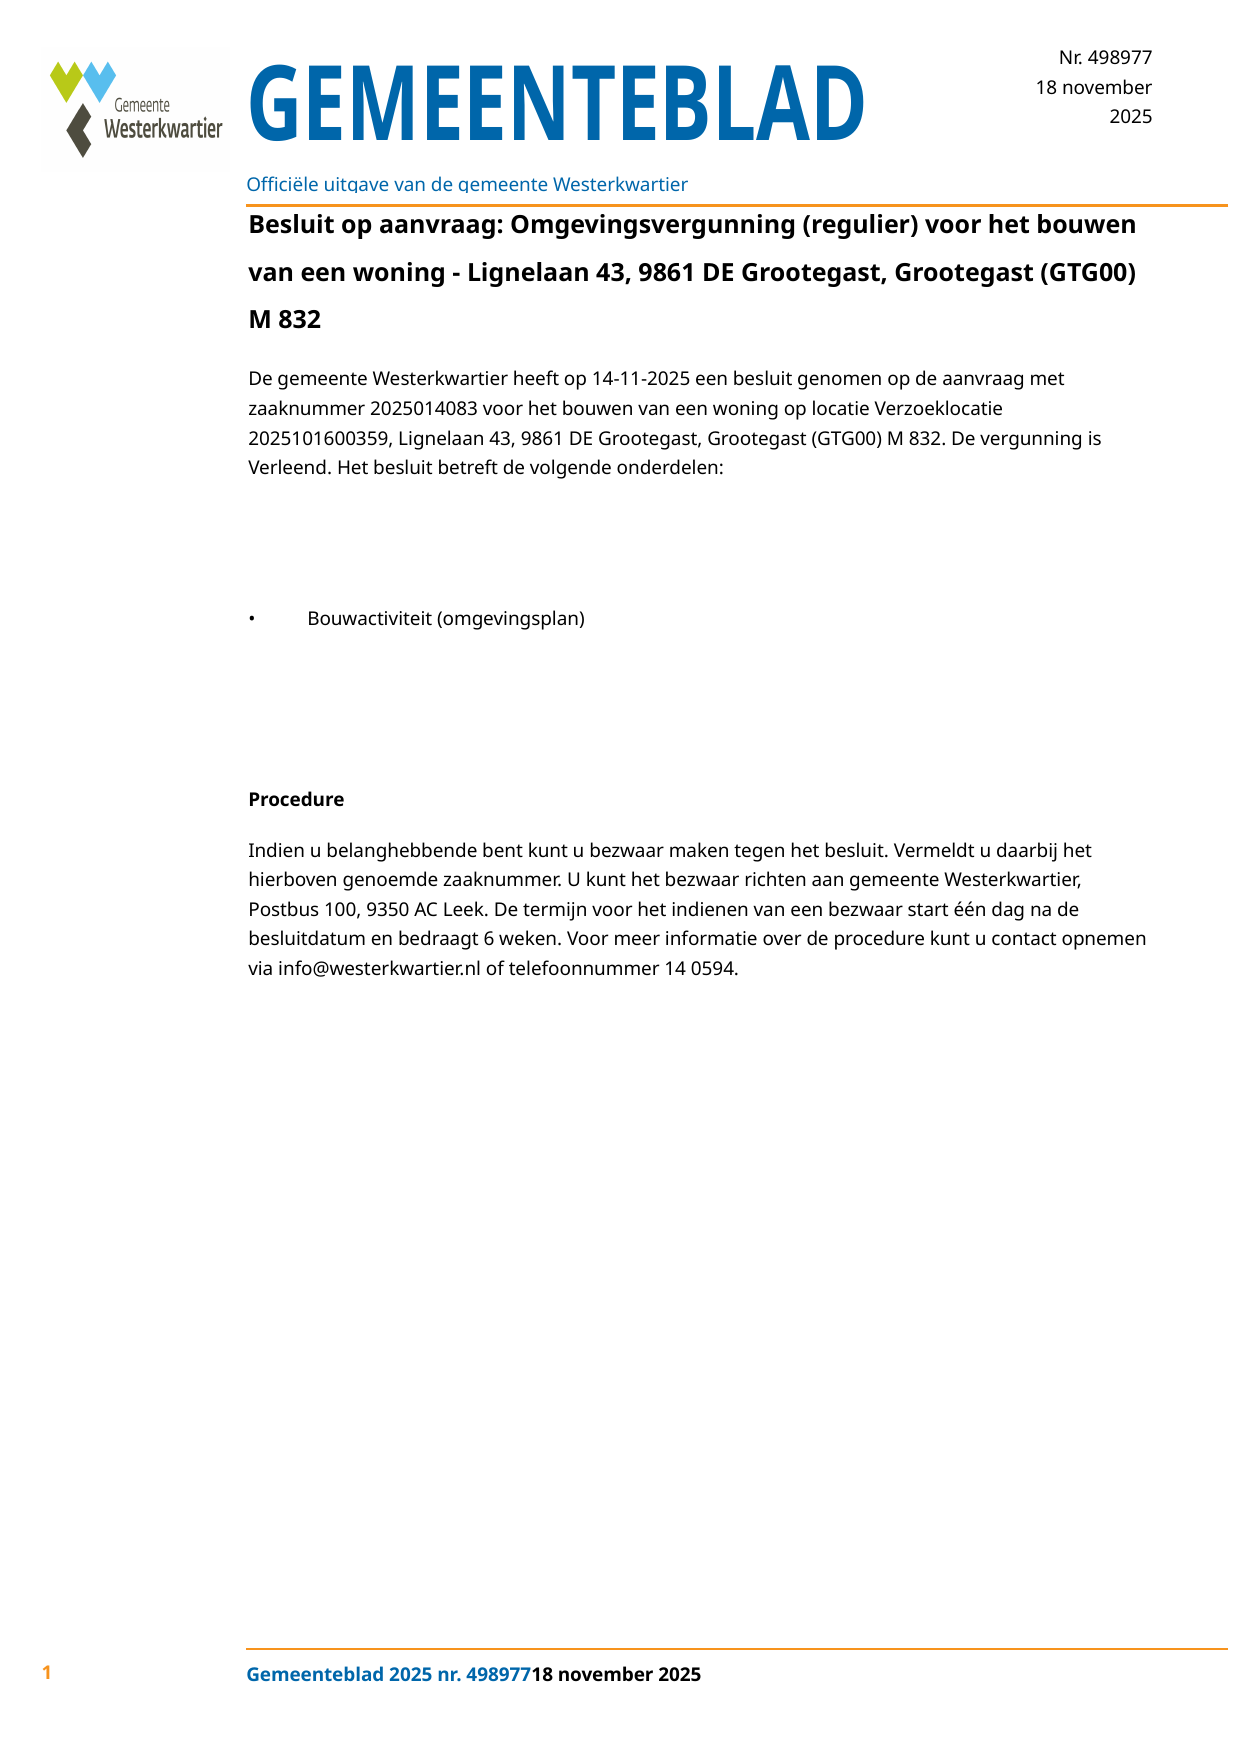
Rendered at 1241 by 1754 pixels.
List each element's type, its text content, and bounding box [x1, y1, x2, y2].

list Bouwactiviteit (omgevingsplan) [248, 606, 1152, 631]
text De gemeente Westerkwartier heeft op 14-11-2025 een besluit genomen op de aanvraag met zaaknummer 2025014083 voor het bouwen van een woning op locatie Verzoeklocatie 2025101600359, Lignelaan 43, 9861 DE Grootegast, Grootegast (GTG00) M 832. De vergunning is Verleend. Het besluit betreft de volgende onderdelen: [248, 366, 1152, 480]
text Besluit op aanvraag: Omgevingsvergunning (regulier) voor het bouwen van een woning - Lignelaan 43, 9861 DE Grootegast, Grootegast (GTG00) M 832 [248, 207, 1152, 336]
picture [41, 47, 231, 172]
text Indien u belanghebbende bent kunt u bezwaar maken tegen het besluit. Vermeldt u daarbij het hierboven genoemde zaaknummer. U kunt het bezwaar richten aan gemeente Westerkwartier, Postbus 100, 9350 AC Leek. De termijn voor het indienen van een bezwaar start één dag na de besluitdatum en bedraagt 6 weken. Voor meer informatie over de procedure kunt u contact opnemen via info@westerkwartier.nl of telefoonnummer 14 0594. [248, 837, 1152, 981]
text Procedure [248, 786, 1152, 812]
